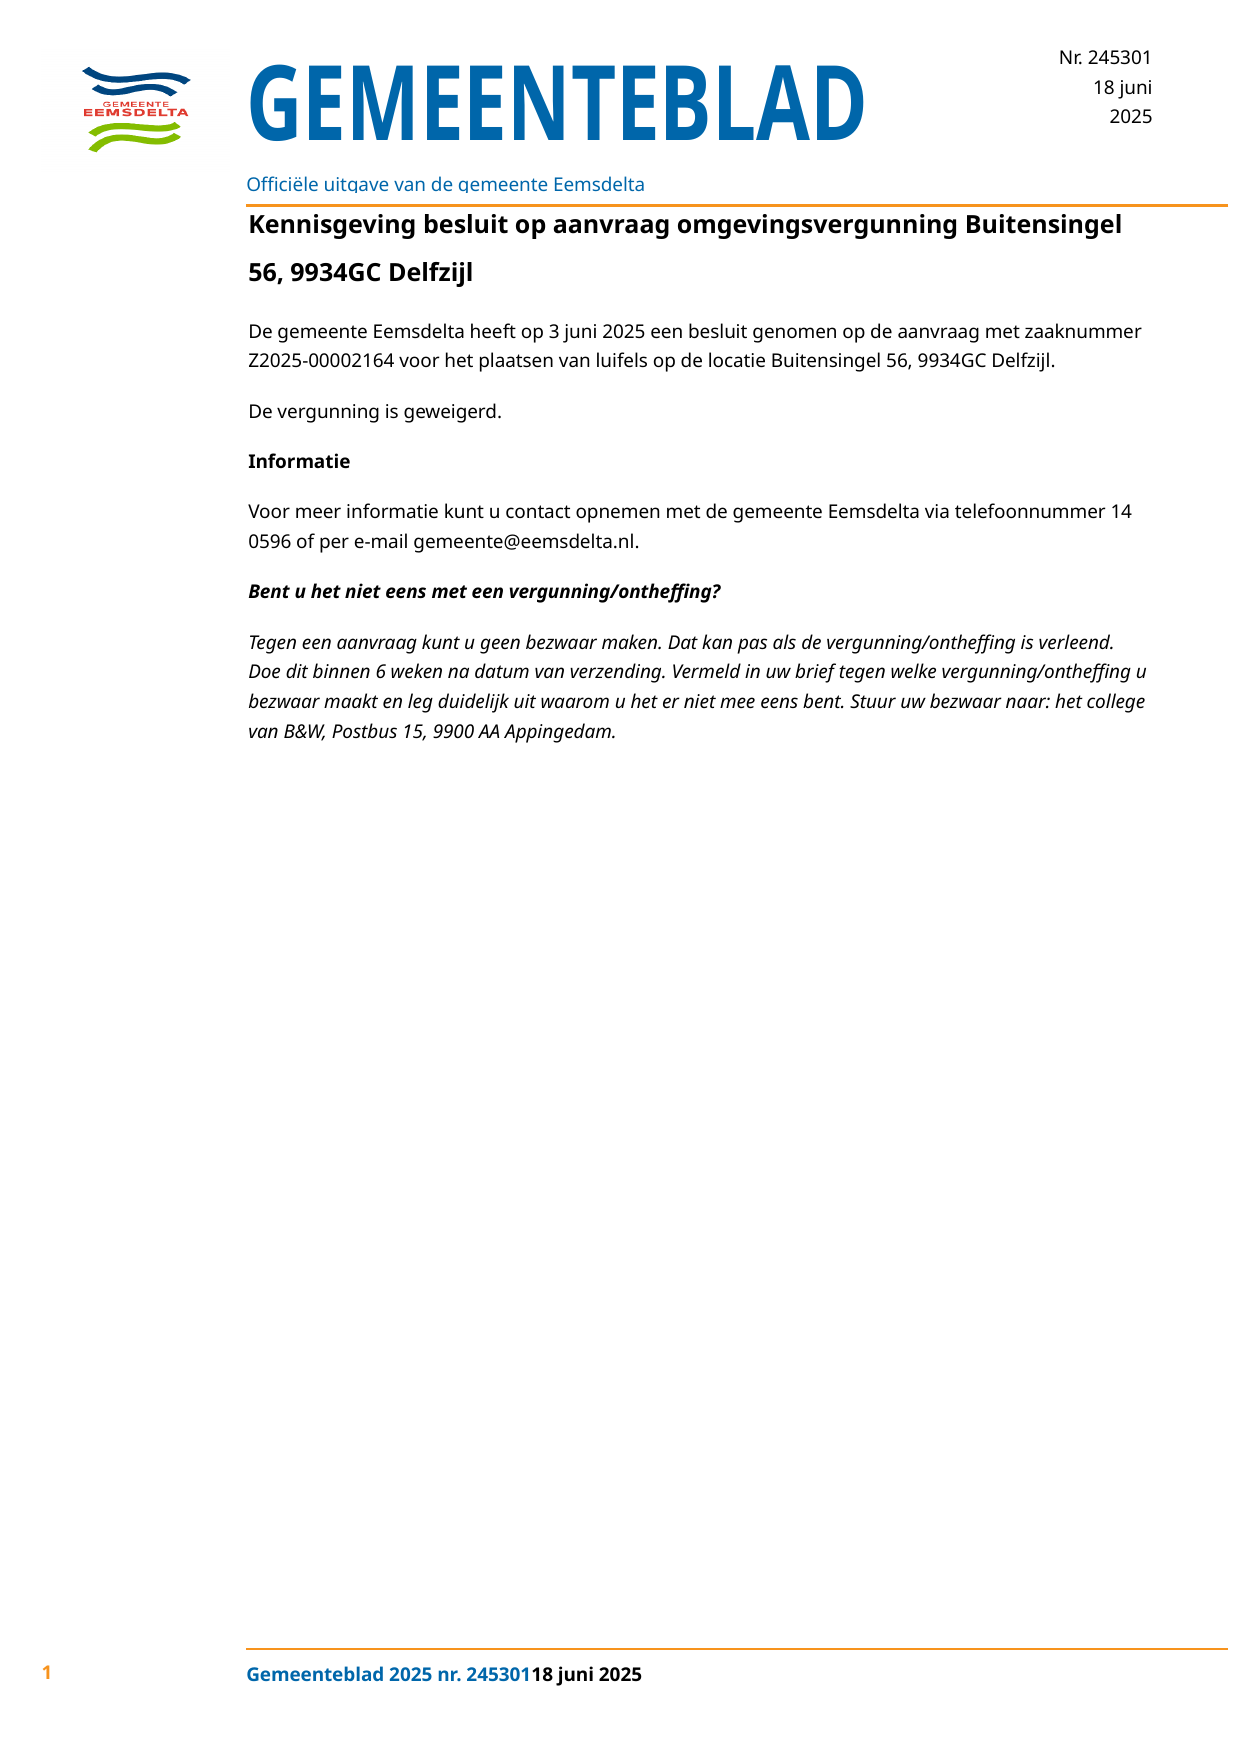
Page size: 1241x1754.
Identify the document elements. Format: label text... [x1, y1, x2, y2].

text Kennisgeving besluit op aanvraag omgevingsvergunning Buitensingel 56, 9934GC Delfzijl [248, 207, 1152, 288]
text Informatie [248, 448, 1152, 474]
text De gemeente Eemsdelta heeft op 3 juni 2025 een besluit genomen op de aanvraag met zaaknummer Z2025-00002164 voor het plaatsen van luifels op de locatie Buitensingel 56, 9934GC Delfzijl. [248, 318, 1152, 373]
text Bent u het niet eens met een vergunning/ontheffing? [248, 579, 1152, 604]
text Voor meer informatie kunt u contact opnemen met de gemeente Eemsdelta via telefoonnummer 14 0596 of per e-mail gemeente@eemsdelta.nl. [248, 499, 1152, 554]
picture [41, 47, 231, 172]
text De vergunning is geweigerd. [248, 398, 1152, 424]
text Tegen een aanvraag kunt u geen bezwaar maken. Dat kan pas als de vergunning/ontheffing is verleend. Doe dit binnen 6 weken na datum van verzending. Vermeld in uw brief tegen welke vergunning/ontheffing u bezwaar maakt en leg duidelijk uit waarom u het er niet mee eens bent. Stuur uw bezwaar naar: het college van B&W, Postbus 15, 9900 AA Appingedam. [248, 629, 1152, 744]
